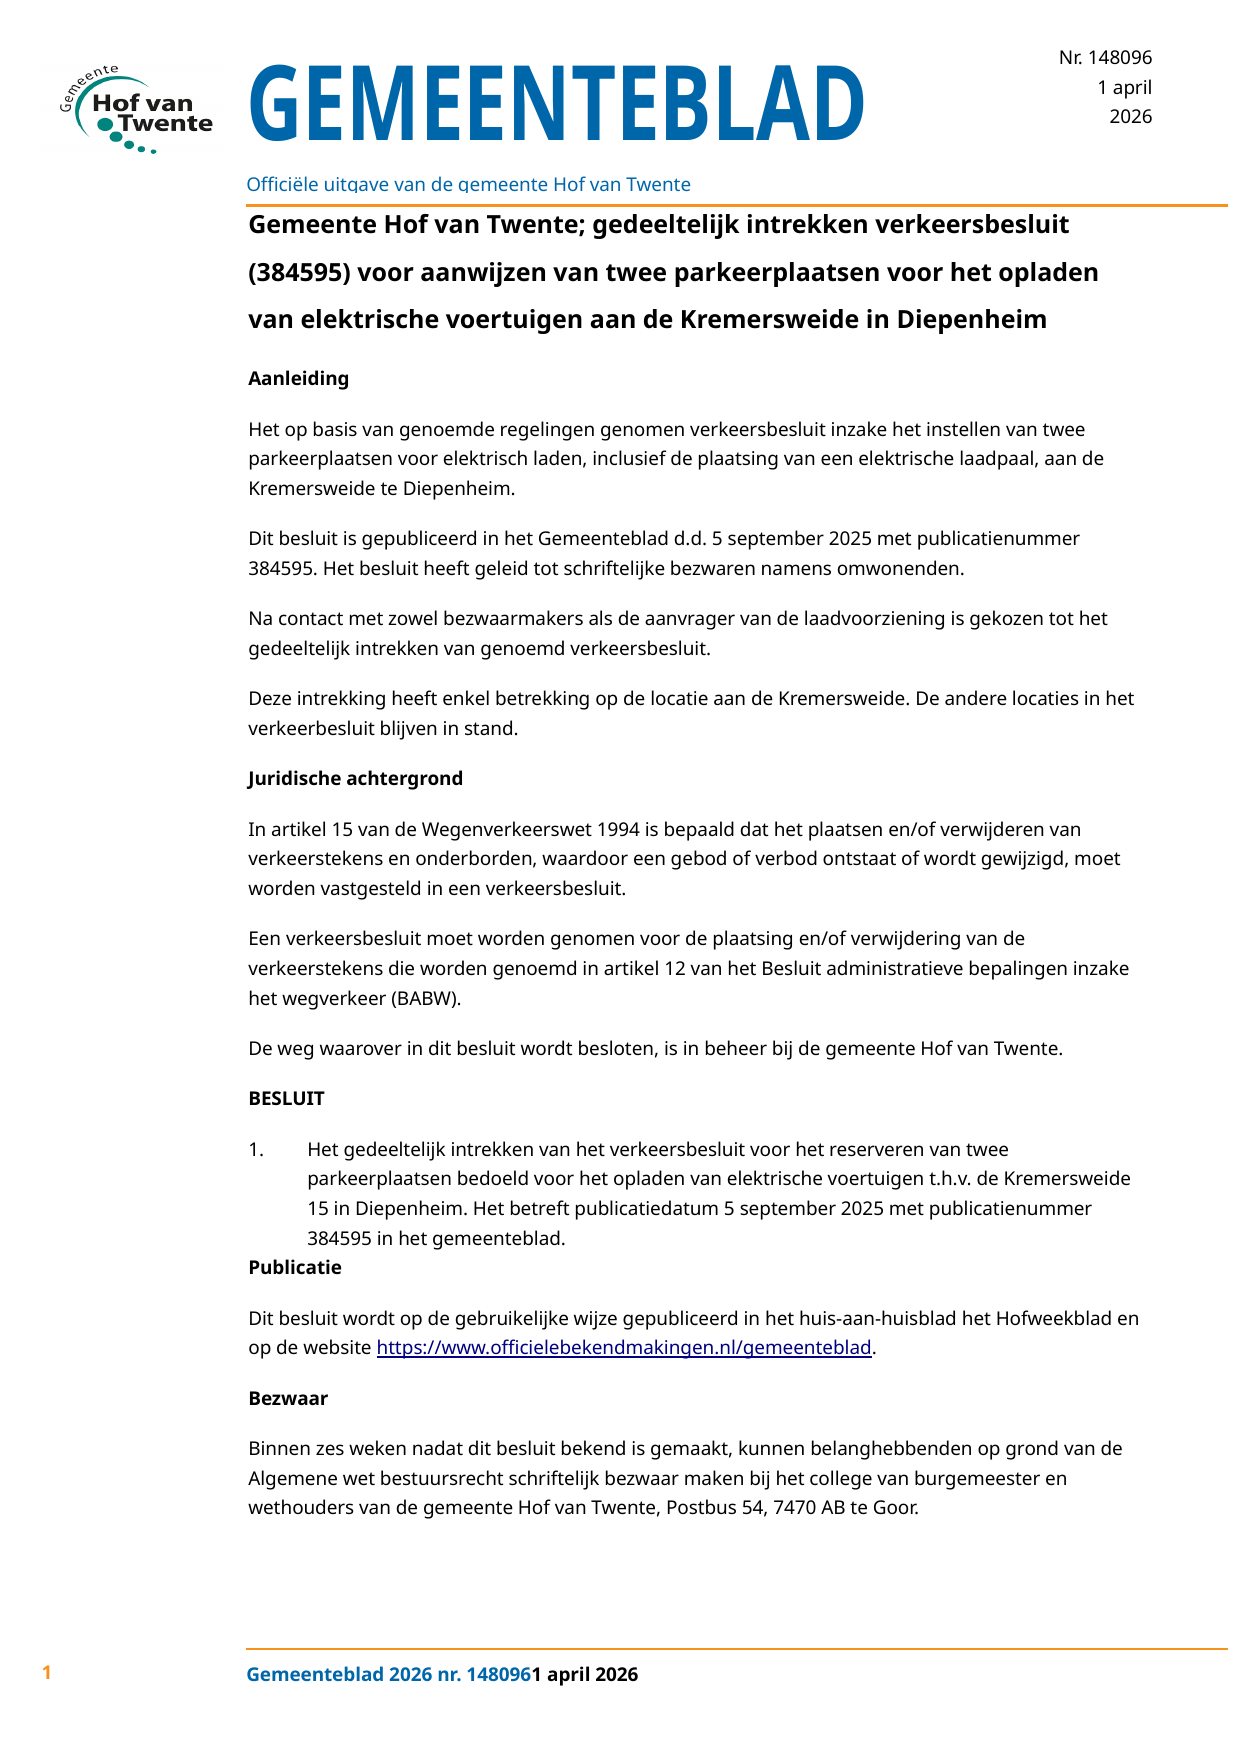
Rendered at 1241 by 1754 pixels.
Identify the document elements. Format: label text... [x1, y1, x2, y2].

text De weg waarover in dit besluit wordt besloten, is in beheer bij de gemeente Hof van Twente. [248, 1035, 1152, 1061]
text Een verkeersbesluit moet worden genomen voor de plaatsing en/of verwijdering van de verkeerstekens die worden genoemd in artikel 12 van het Besluit administratieve bepalingen inzake het wegverkeer (BABW). [248, 926, 1152, 1010]
text Bezwaar [248, 1385, 1152, 1410]
picture [41, 47, 231, 172]
text Aanleiding [248, 366, 1152, 391]
text In artikel 15 van de Wegenverkeerswet 1994 is bepaald dat het plaatsen en/of verwijderen van verkeerstekens en onderborden, waardoor een gebod of verbod ontstaat of wordt gewijzigd, moet worden vastgesteld in een verkeersbesluit. [248, 816, 1152, 901]
text Dit besluit wordt op de gebruikelijke wijze gepubliceerd in het huis-aan-huisblad het Hofweekblad en op de website https://www.officielebekendmakingen.nl/gemeenteblad. [248, 1305, 1152, 1360]
text Juridische achtergrond [248, 766, 1152, 791]
text Het op basis van genoemde regelingen genomen verkeersbesluit inzake het instellen van twee parkeerplaatsen voor elektrisch laden, inclusief de plaatsing van een elektrische laadpaal, aan de Kremersweide te Diepenheim. [248, 416, 1152, 501]
list Het gedeeltelijk intrekken van het verkeersbesluit voor het reserveren van twee parkeerplaatsen bedoeld voor het opladen van elektrische voertuigen t.h.v. de Kremersweide 15 in Diepenheim. Het betreft publicatiedatum 5 september 2025 met publicatienummer 384595 in het gemeenteblad. [248, 1136, 1152, 1250]
text Binnen zes weken nadat dit besluit bekend is gemaakt, kunnen belanghebbenden op grond van de Algemene wet bestuursrecht schriftelijk bezwaar maken bij het college van burgemeester en wethouders van de gemeente Hof van Twente, Postbus 54, 7470 AB te Goor. [248, 1435, 1152, 1520]
text Deze intrekking heeft enkel betrekking op de locatie aan de Kremersweide. De andere locaties in het verkeerbesluit blijven in stand. [248, 686, 1152, 741]
text Na contact met zowel bezwaarmakers als de aanvrager van de laadvoorziening is gekozen tot het gedeeltelijk intrekken van genoemd verkeersbesluit. [248, 606, 1152, 661]
text BESLUIT [248, 1086, 1152, 1111]
text Publicatie [248, 1254, 1152, 1280]
text Dit besluit is gepubliceerd in het Gemeenteblad d.d. 5 september 2025 met publicatienummer 384595. Het besluit heeft geleid tot schriftelijke bezwaren namens omwonenden. [248, 526, 1152, 581]
text Gemeente Hof van Twente; gedeeltelijk intrekken verkeersbesluit (384595) voor aanwijzen van twee parkeerplaatsen voor het opladen van elektrische voertuigen aan de Kremersweide in Diepenheim [248, 207, 1152, 336]
